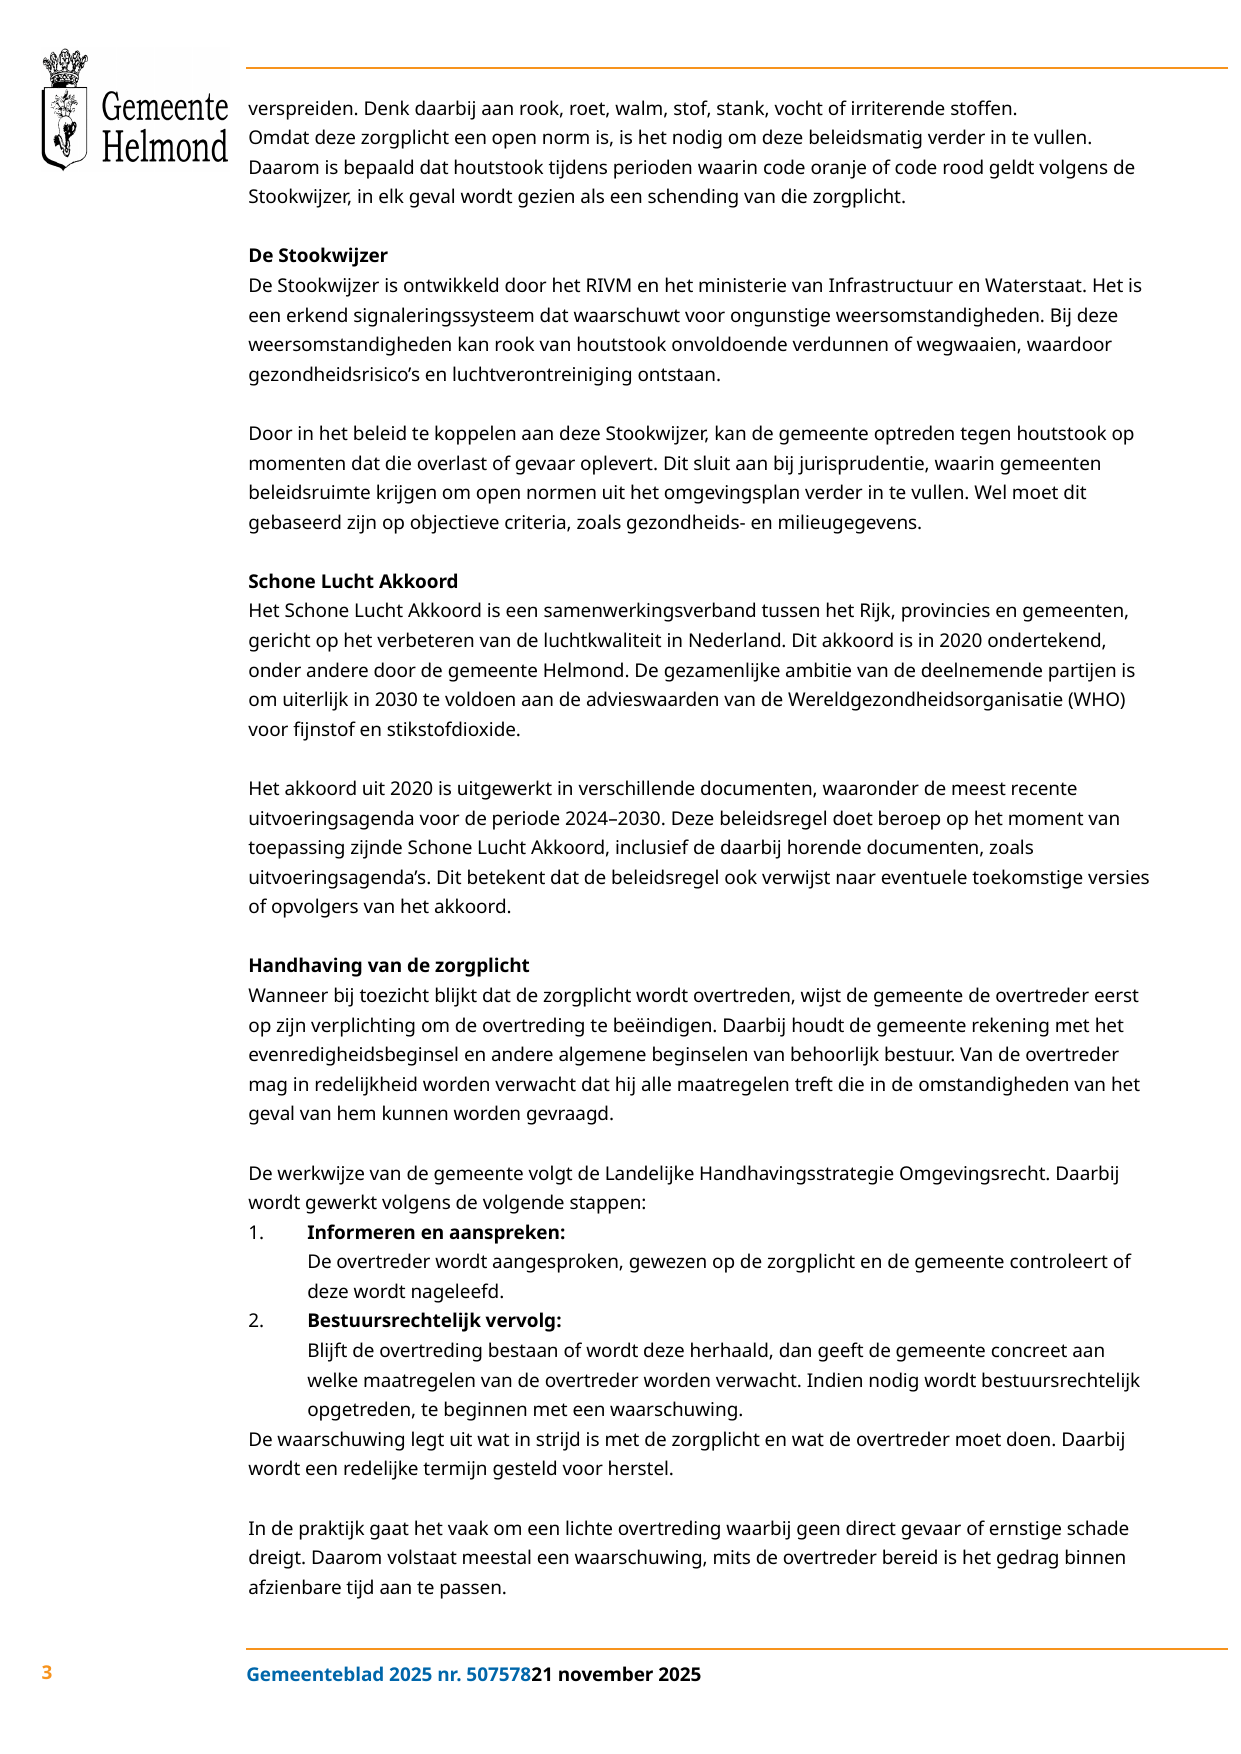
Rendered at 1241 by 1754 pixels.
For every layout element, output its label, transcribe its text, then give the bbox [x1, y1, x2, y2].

list Informeren en aanspreken: [248, 1219, 1152, 1245]
text De Stookwijzer is ontwikkeld door het RIVM en het ministerie van Infrastructuur en Waterstaat. Het is een erkend signaleringssysteem dat waarschuwt voor ongunstige weersomstandigheden. Bij deze weersomstandigheden kan rook van houtstook onvoldoende verdunnen of wegwaaien, waardoor gezondheidsrisico’s en luchtverontreiniging ontstaan. [248, 272, 1152, 387]
list De overtreder wordt aangesproken, gewezen op de zorgplicht en de gemeente controleert of deze wordt nageleefd. [248, 1248, 1152, 1304]
text De werkwijze van de gemeente volgt de Landelijke Handhavingsstrategie Omgevingsrecht. Daarbij wordt gewerkt volgens de volgende stappen: [248, 1160, 1152, 1215]
text Omdat deze zorgplicht een open norm is, is het nodig om deze beleidsmatig verder in te vullen. Daarom is bepaald dat houtstook tijdens perioden waarin code oranje of code rood geldt volgens de Stookwijzer, in elk geval wordt gezien als een schending van die zorgplicht. [248, 124, 1152, 209]
text Wanneer bij toezicht blijkt dat de zorgplicht wordt overtreden, wijst de gemeente de overtreder eerst op zijn verplichting om de overtreding te beëindigen. Daarbij houdt de gemeente rekening met het evenredigheidsbeginsel en andere algemene beginselen van behoorlijk bestuur. Van de overtreder mag in redelijkheid worden verwacht dat hij alle maatregelen treft die in de omstandigheden van het geval van hem kunnen worden gevraagd. [248, 982, 1152, 1126]
text Schone Lucht Akkoord [248, 568, 1152, 594]
text verspreiden. Denk daarbij aan rook, roet, walm, stof, stank, vocht of irriterende stoffen. [248, 95, 1152, 121]
picture [41, 47, 231, 172]
list Bestuursrechtelijk vervolg: [248, 1308, 1152, 1333]
text In de praktijk gaat het vaak om een lichte overtreding waarbij geen direct gevaar of ernstige schade dreigt. Daarom volstaat meestal een waarschuwing, mits de overtreder bereid is het gedrag binnen afzienbare tijd aan te passen. [248, 1515, 1152, 1600]
text De waarschuwing legt uit wat in strijd is met de zorgplicht en wat de overtreder moet doen. Daarbij wordt een redelijke termijn gesteld voor herstel. [248, 1426, 1152, 1481]
text Het akkoord uit 2020 is uitgewerkt in verschillende documenten, waaronder de meest recente uitvoeringsagenda voor de periode 2024–2030. Deze beleidsregel doet beroep op het moment van toepassing zijnde Schone Lucht Akkoord, inclusief de daarbij horende documenten, zoals uitvoeringsagenda’s. Dit betekent dat de beleidsregel ook verwijst naar eventuele toekomstige versies of opvolgers van het akkoord. [248, 775, 1152, 919]
list Blijft de overtreding bestaan of wordt deze herhaald, dan geeft de gemeente concreet aan welke maatregelen van de overtreder worden verwacht. Indien nodig wordt bestuursrechtelijk opgetreden, te beginnen met een waarschuwing. [248, 1337, 1152, 1422]
text Door in het beleid te koppelen aan deze Stookwijzer, kan de gemeente optreden tegen houtstook op momenten dat die overlast of gevaar oplevert. Dit sluit aan bij jurisprudentie, waarin gemeenten beleidsruimte krijgen om open normen uit het omgevingsplan verder in te vullen. Wel moet dit gebaseerd zijn op objectieve criteria, zoals gezondheids- en milieugegevens. [248, 420, 1152, 535]
text Handhaving van de zorgplicht [248, 953, 1152, 978]
text De Stookwijzer [248, 243, 1152, 268]
text Het Schone Lucht Akkoord is een samenwerkingsverband tussen het Rijk, provincies en gemeenten, gericht op het verbeteren van de luchtkwaliteit in Nederland. Dit akkoord is in 2020 ondertekend, onder andere door de gemeente Helmond. De gezamenlijke ambitie van de deelnemende partijen is om uiterlijk in 2030 te voldoen aan de advieswaarden van de Wereldgezondheidsorganisatie (WHO) voor fijnstof en stikstofdioxide. [248, 598, 1152, 742]
